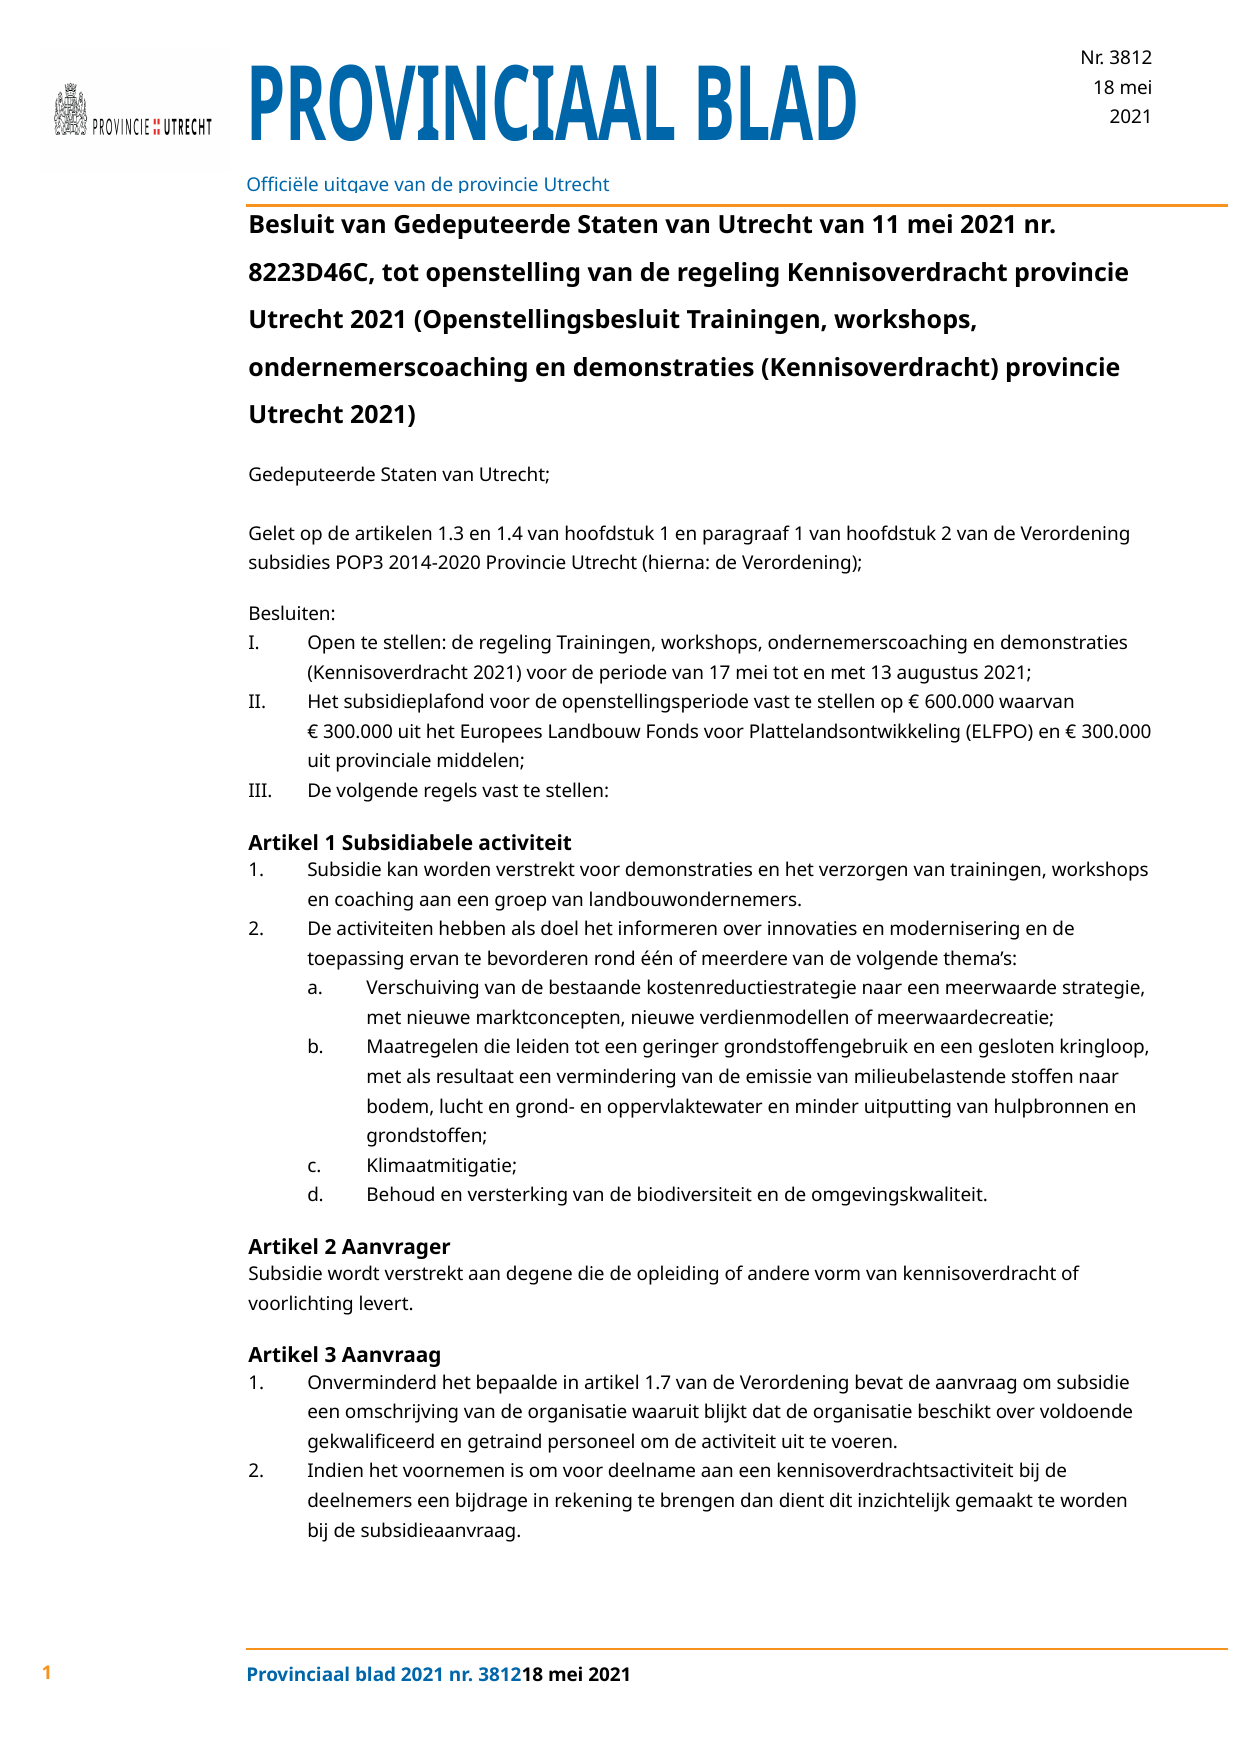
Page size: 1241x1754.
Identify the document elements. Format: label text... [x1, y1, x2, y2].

list Klimaatmitigatie; [307, 1152, 1152, 1178]
list De volgende regels vast te stellen: [248, 777, 1152, 803]
text Artikel 1 Subsidiabele activiteit [248, 828, 1152, 856]
list De activiteiten hebben als doel het informeren over innovaties en modernisering en de toepassing ervan te bevorderen rond één of meerdere van de volgende thema’s: [248, 915, 1152, 971]
list Behoud en versterking van de biodiversiteit en de omgevingskwaliteit. [307, 1182, 1152, 1207]
text Gedeputeerde Staten van Utrecht; [248, 461, 1152, 486]
text Gelet op de artikelen 1.3 en 1.4 van hoofdstuk 1 en paragraaf 1 van hoofdstuk 2 van de Verordening subsidies POP3 2014-2020 Provincie Utrecht (hierna: de Verordening); [248, 520, 1152, 575]
text Besluit van Gedeputeerde Staten van Utrecht van 11 mei 2021 nr. 8223D46C, tot openstelling van de regeling Kennisoverdracht provincie Utrecht 2021 (Openstellingsbesluit Trainingen, workshops, ondernemerscoaching en demonstraties (Kennisoverdracht) provincie Utrecht 2021) [248, 207, 1152, 431]
text Besluiten: [248, 600, 1152, 626]
text Subsidie wordt verstrekt aan degene die de opleiding of andere vorm van kennisoverdracht of voorlichting levert. [248, 1260, 1152, 1316]
picture [41, 47, 231, 172]
list Onverminderd het bepaalde in artikel 1.7 van de Verordening bevat de aanvraag om subsidie een omschrijving van de organisatie waaruit blijkt dat de organisatie beschikt over voldoende gekwalificeerd en getraind personeel om de activiteit uit te voeren. [248, 1369, 1152, 1454]
list Maatregelen die leiden tot een geringer grondstoffengebruik en een gesloten kringloop, met als resultaat een vermindering van de emissie van milieubelastende stoffen naar bodem, lucht en grond- en oppervlaktewater en minder uitputting van hulpbronnen en grondstoffen; [307, 1034, 1152, 1148]
list Het subsidieplafond voor de openstellingsperiode vast te stellen op € 600.000 waarvan € 300.000 uit het Europees Landbouw Fonds voor Plattelandsontwikkeling (ELFPO) en € 300.000 uit provinciale middelen; [248, 688, 1152, 773]
text Artikel 2 Aanvrager [248, 1232, 1152, 1260]
list Subsidie kan worden verstrekt voor demonstraties en het verzorgen van trainingen, workshops en coaching aan een groep van landbouwondernemers. [248, 856, 1152, 911]
list Verschuiving van de bestaande kostenreductiestrategie naar een meerwaarde strategie, met nieuwe marktconcepten, nieuwe verdienmodellen of meerwaardecreatie; [307, 974, 1152, 1030]
list Open te stellen: de regeling Trainingen, workshops, ondernemerscoaching en demonstraties (Kennisoverdracht 2021) voor de periode van 17 mei tot en met 13 augustus 2021; [248, 629, 1152, 685]
text Artikel 3 Aanvraag [248, 1340, 1152, 1369]
list Indien het voornemen is om voor deelname aan een kennisoverdrachtsactiviteit bij de deelnemers een bijdrage in rekening te brengen dan dient dit inzichtelijk gemaakt te worden bij de subsidieaanvraag. [248, 1458, 1152, 1542]
